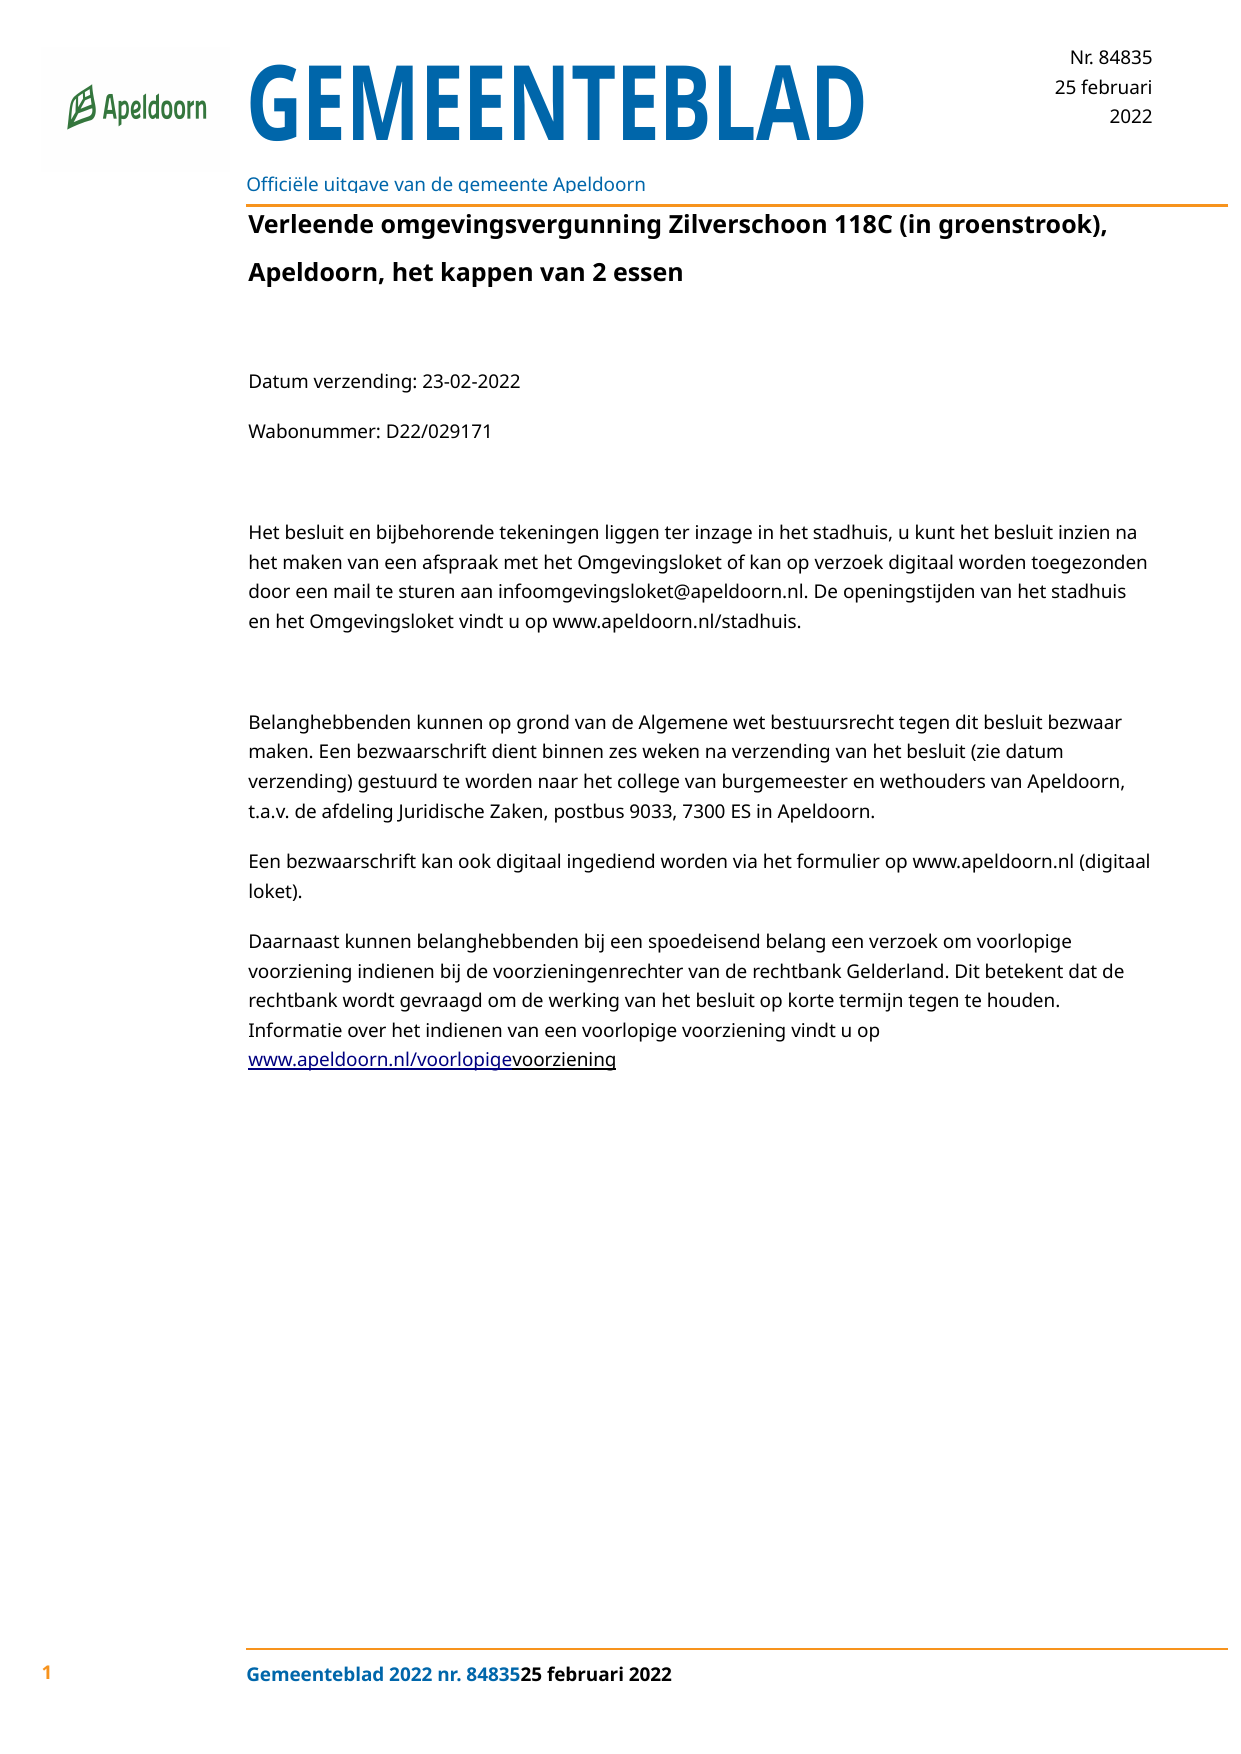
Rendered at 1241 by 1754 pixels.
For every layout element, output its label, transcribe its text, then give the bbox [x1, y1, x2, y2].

text Datum verzending: 23-02-2022 [248, 368, 1152, 394]
text Het besluit en bijbehorende tekeningen liggen ter inzage in het stadhuis, u kunt het besluit inzien na het maken van een afspraak met het Omgevingsloket of kan op verzoek digitaal worden toegezonden door een mail te sturen aan infoomgevingsloket@apeldoorn.nl. De openingstijden van het stadhuis en het Omgevingsloket vindt u op www.apeldoorn.nl/stadhuis. [248, 519, 1152, 634]
text Verleende omgevingsvergunning Zilverschoon 118C (in groenstrook), Apeldoorn, het kappen van 2 essen [248, 207, 1152, 288]
text Wabonummer: D22/029171 [248, 419, 1152, 444]
picture [41, 47, 231, 172]
text Belanghebbenden kunnen op grond van de Algemene wet bestuursrecht tegen dit besluit bezwaar maken. Een bezwaarschrift dient binnen zes weken na verzending van het besluit (zie datum verzending) gestuurd te worden naar het college van burgemeester en wethouders van Apeldoorn, t.a.v. de afdeling Juridische Zaken, postbus 9033, 7300 ES in Apeldoorn. [248, 709, 1152, 824]
text Daarnaast kunnen belanghebbenden bij een spoedeisend belang een verzoek om voorlopige voorziening indienen bij de voorzieningenrechter van de rechtbank Gelderland. Dit betekent dat de rechtbank wordt gevraagd om de werking van het besluit op korte termijn tegen te houden. Informatie over het indienen van een voorlopige voorziening vindt u op www.apeldoorn.nl/voorlopigevoorziening [248, 928, 1152, 1072]
text Een bezwaarschrift kan ook digitaal ingediend worden via het formulier op www.apeldoorn.nl (digitaal loket). [248, 848, 1152, 904]
